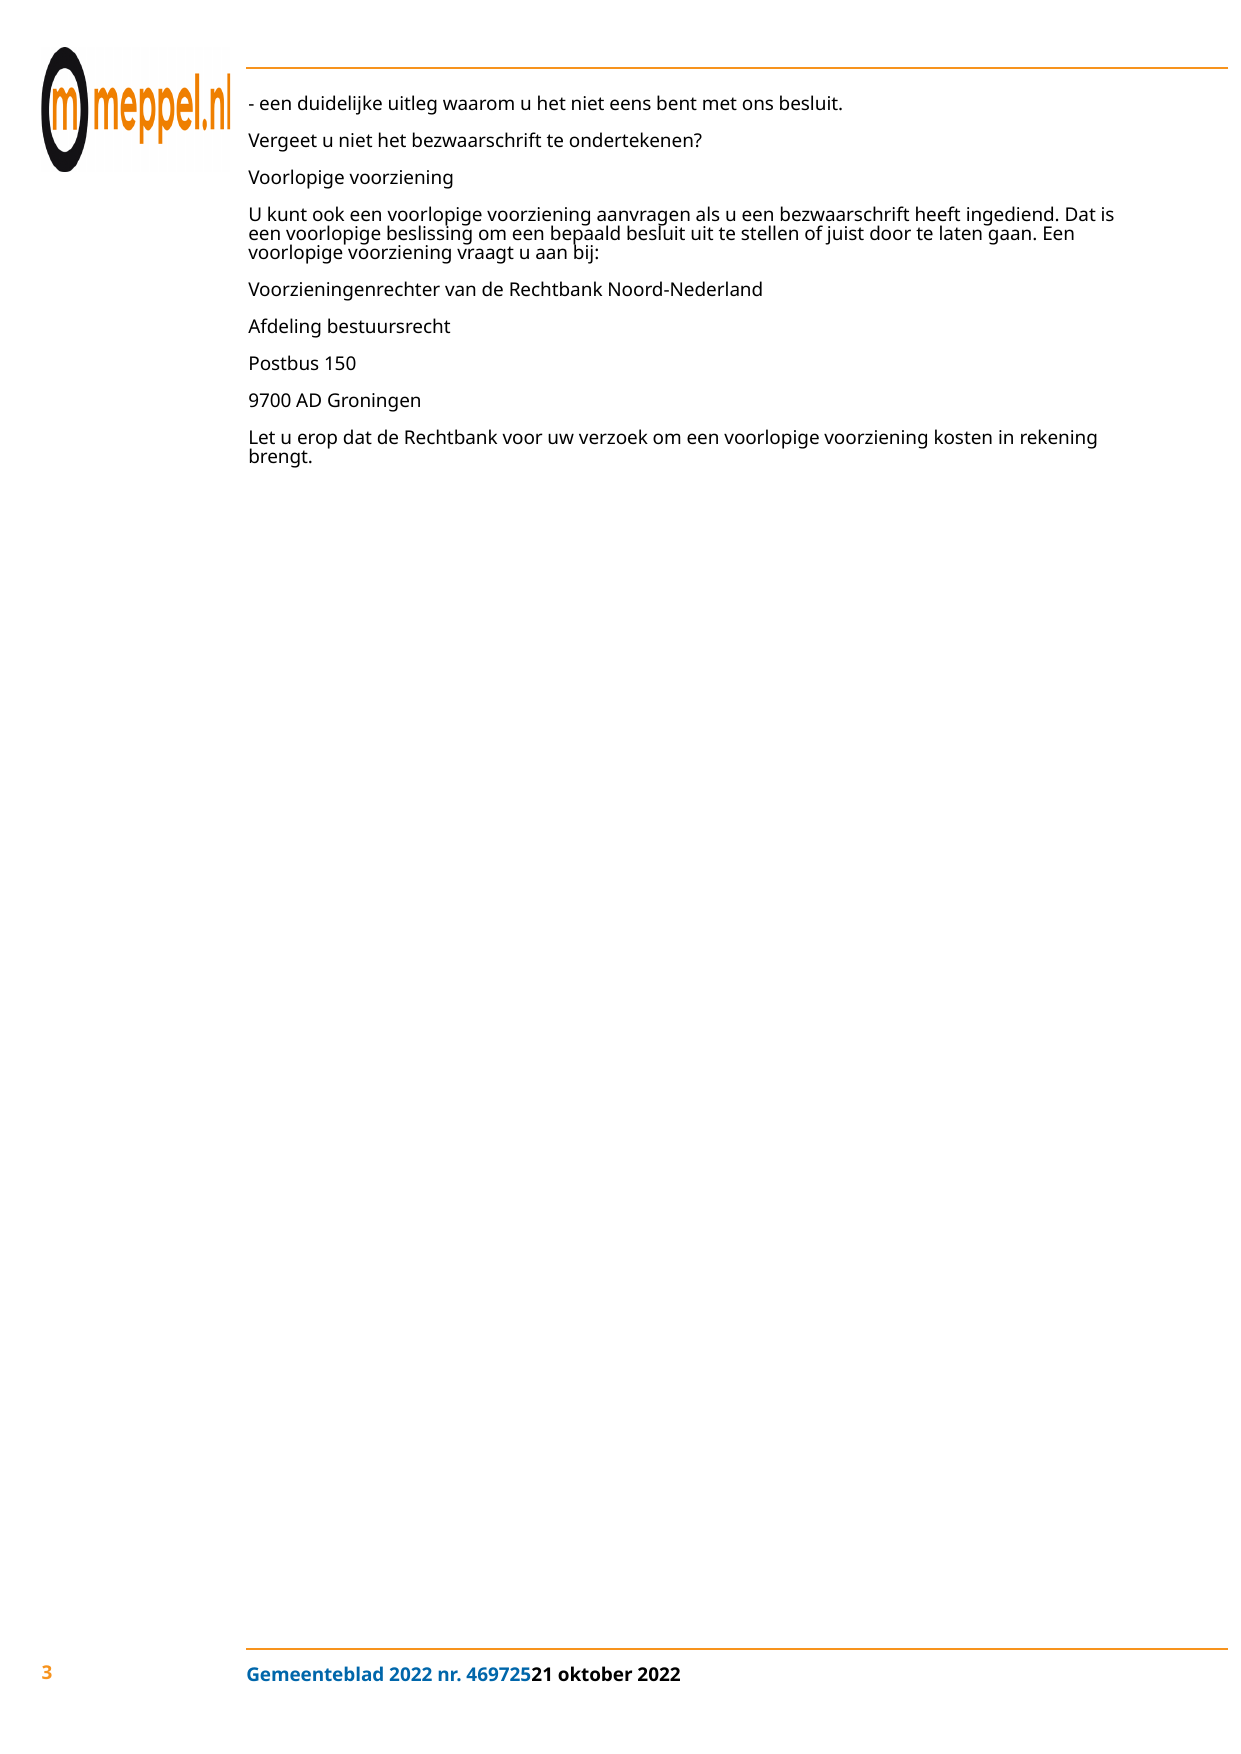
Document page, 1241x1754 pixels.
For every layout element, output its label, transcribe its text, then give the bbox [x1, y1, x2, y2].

picture [41, 47, 231, 172]
text Voorzieningenrechter van de Rechtbank Noord-Nederland [248, 281, 1152, 301]
text Let u erop dat de Rechtbank voor uw verzoek om een voorlopige voorziening kosten in rekening brengt. [248, 429, 1152, 468]
text 9700 AD Groningen [248, 392, 1152, 411]
text U kunt ook een voorlopige voorziening aanvragen als u een bezwaarschrift heeft ingediend. Dat is een voorlopige beslissing om een bepaald besluit uit te stellen of juist door te laten gaan. Een voorlopige voorziening vraagt u aan bij: [248, 206, 1152, 263]
text - een duidelijke uitleg waarom u het niet eens bent met ons besluit. [248, 95, 1152, 114]
text Vergeet u niet het bezwaarschrift te ondertekenen? [248, 132, 1152, 151]
text Postbus 150 [248, 355, 1152, 374]
text Voorlopige voorziening [248, 169, 1152, 188]
text Afdeling bestuursrecht [248, 318, 1152, 337]
